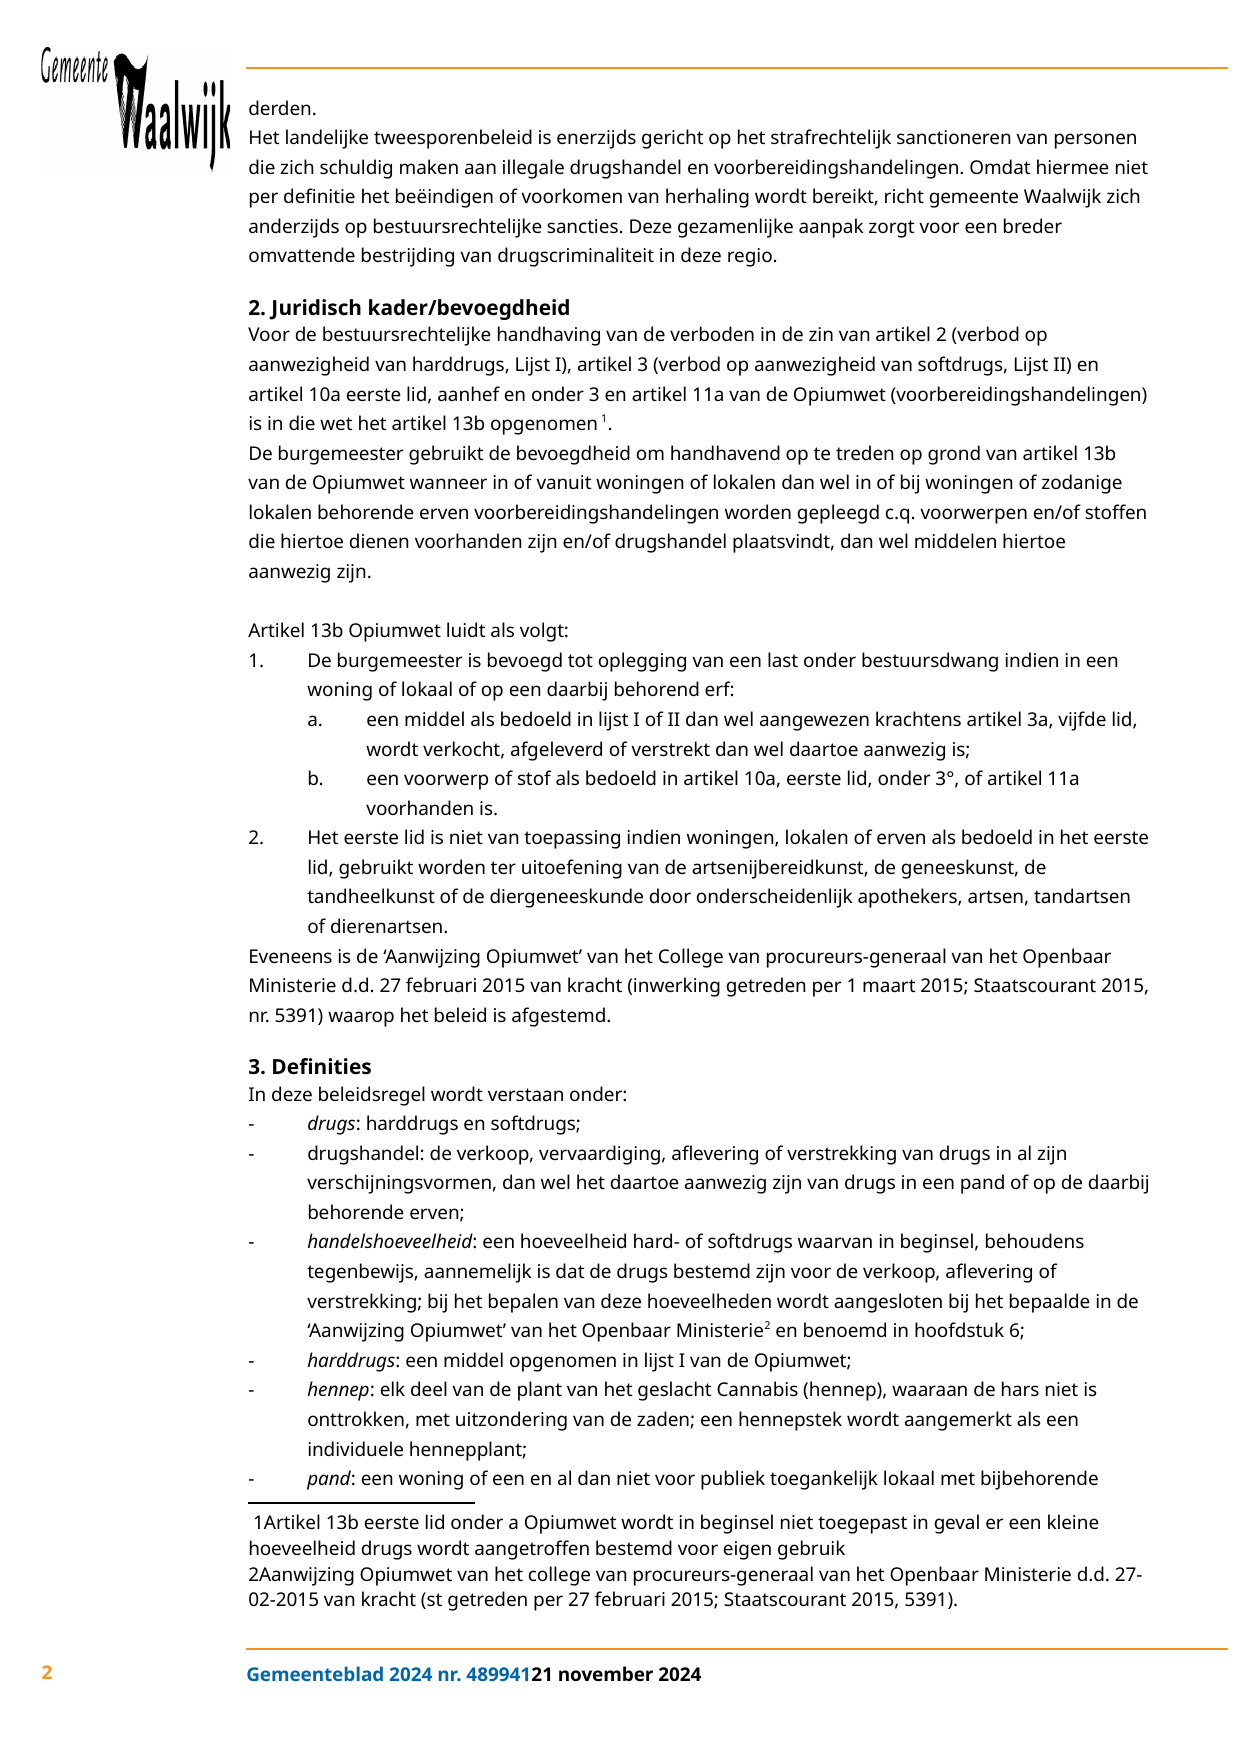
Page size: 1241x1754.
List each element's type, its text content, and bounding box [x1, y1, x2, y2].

list De burgemeester is bevoegd tot oplegging van een last onder bestuursdwang indien in een woning of lokaal of op een daarbij behorend erf: [248, 647, 1152, 702]
text derden. [248, 95, 1152, 121]
list handelshoeveelheid: een hoeveelheid hard- of softdrugs waarvan in beginsel, behoudens tegenbewijs, aannemelijk is dat de drugs bestemd zijn voor de verkoop, aflevering of verstrekking; bij het bepalen van deze hoeveelheden wordt aangesloten bij het bepaalde in de ‘Aanwijzing Opiumwet’ van het Openbaar Ministerie en benoemd in hoofdstuk 6; [248, 1229, 1152, 1343]
text Artikel 13b Opiumwet luidt als volgt: [248, 617, 1152, 643]
list Aanwijzing Opiumwet van het college van procureurs-generaal van het Openbaar Ministerie d.d. 27-02-2015 van kracht (st getreden per 27 februari 2015; Staatscourant 2015, 5391). [248, 1561, 1152, 1612]
list hennep: elk deel van de plant van het geslacht Cannabis (hennep), waaraan de hars niet is onttrokken, met uitzondering van de zaden; een hennepstek wordt aangemerkt als een individuele hennepplant; [248, 1377, 1152, 1462]
text 2. Juridisch kader/bevoegdheid [248, 293, 1152, 322]
list drugs: harddrugs en softdrugs; [248, 1110, 1152, 1136]
text De burgemeester gebruikt de bevoegdheid om handhavend op te treden op grond van artikel 13b van de Opiumwet wanneer in of vanuit woningen of lokalen dan wel in of bij woningen of zodanige lokalen behorende erven voorbereidingshandelingen worden gepleegd c.q. voorwerpen en/of stoffen die hiertoe dienen voorhanden zijn en/of drugshandel plaatsvindt, dan wel middelen hiertoe aanwezig zijn. [248, 440, 1152, 584]
picture [41, 47, 231, 172]
text Eveneens is de ‘Aanwijzing Opiumwet’ van het College van procureurs-generaal van het Openbaar Ministerie d.d. 27 februari 2015 van kracht (inwerking getreden per 1 maart 2015; Staatscourant 2015, nr. 5391) waarop het beleid is afgestemd. [248, 943, 1152, 1028]
list harddrugs: een middel opgenomen in lijst I van de Opiumwet; [248, 1347, 1152, 1373]
text Artikel 13b eerste lid onder a Opiumwet wordt in beginsel niet toegepast in geval er een kleine hoeveelheid drugs wordt aangetroffen bestemd voor eigen gebruik [248, 1509, 1152, 1561]
list een voorwerp of stof als bedoeld in artikel 10a, eerste lid, onder 3°, of artikel 11a voorhanden is. [307, 765, 1152, 821]
list drugshandel: de verkoop, vervaardiging, aflevering of verstrekking van drugs in al zijn verschijningsvormen, dan wel het daartoe aanwezig zijn van drugs in een pand of op de daarbij behorende erven; [248, 1140, 1152, 1225]
text 3. Definities [248, 1052, 1152, 1081]
list Het eerste lid is niet van toepassing indien woningen, lokalen of erven als bedoeld in het eerste lid, gebruikt worden ter uitoefening van de artsenijbereidkunst, de geneeskunst, de tandheelkunst of de diergeneeskunde door onderscheidenlijk apothekers, artsen, tandartsen of dierenartsen. [248, 824, 1152, 939]
text Voor de bestuursrechtelijke handhaving van de verboden in de zin van artikel 2 (verbod op aanwezigheid van harddrugs, Lijst I), artikel 3 (verbod op aanwezigheid van softdrugs, Lijst II) en artikel 10a eerste lid, aanhef en onder 3 en artikel 11a van de Opiumwet (voorbereidingshandelingen) is in die wet het artikel 13b opgenomen. [248, 322, 1152, 436]
text In deze beleidsregel wordt verstaan onder: [248, 1081, 1152, 1107]
list pand: een woning of een en al dan niet voor publiek toegankelijk lokaal met bijbehorende [248, 1465, 1152, 1491]
text Het landelijke tweesporenbeleid is enerzijds gericht op het strafrechtelijk sanctioneren van personen die zich schuldig maken aan illegale drugshandel en voorbereidingshandelingen. Omdat hiermee niet per definitie het beëindigen of voorkomen van herhaling wordt bereikt, richt gemeente Waalwijk zich anderzijds op bestuursrechtelijke sancties. Deze gezamenlijke aanpak zorgt voor een breder omvattende bestrijding van drugscriminaliteit in deze regio. [248, 124, 1152, 268]
list een middel als bedoeld in lijst I of II dan wel aangewezen krachtens artikel 3a, vijfde lid, wordt verkocht, afgeleverd of verstrekt dan wel daartoe aanwezig is; [307, 706, 1152, 761]
